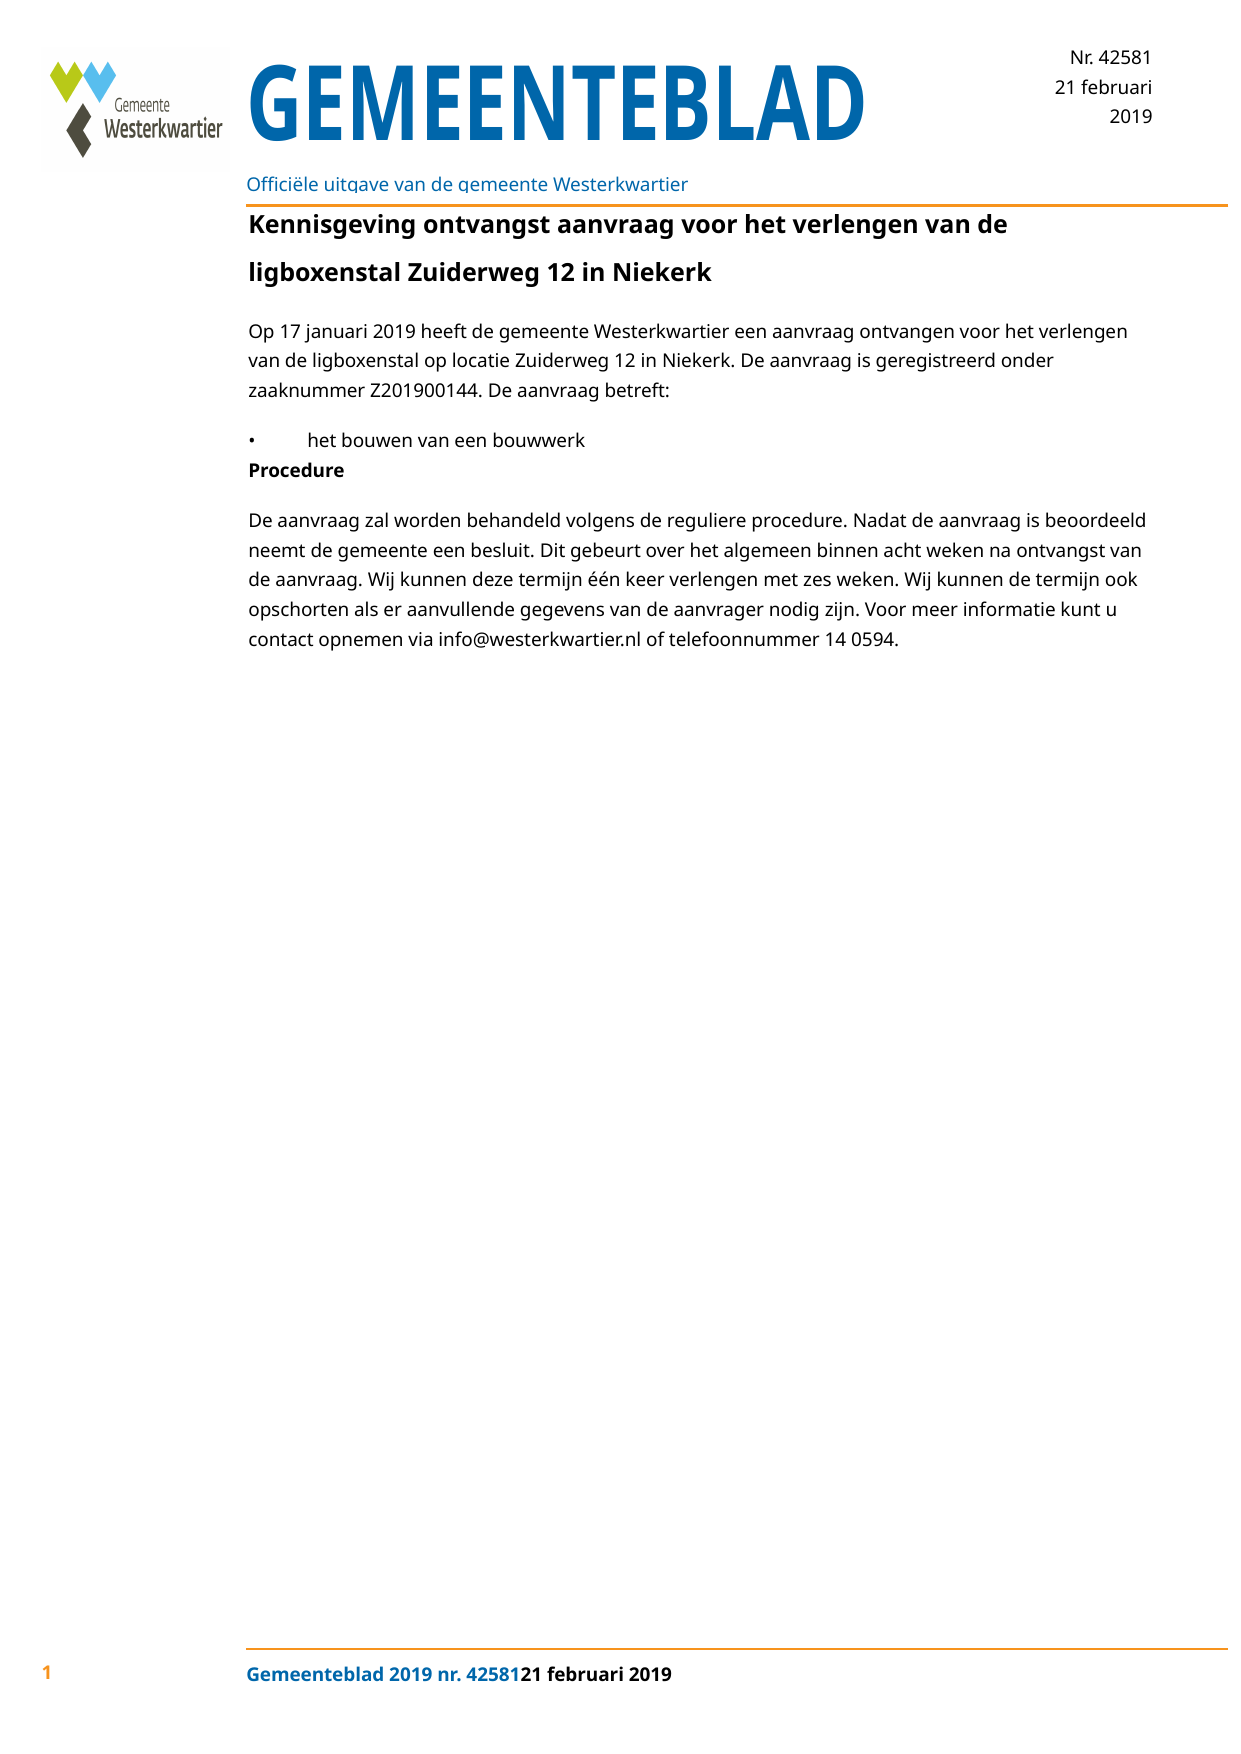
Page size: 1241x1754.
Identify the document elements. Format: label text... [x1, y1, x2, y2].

text De aanvraag zal worden behandeld volgens de reguliere procedure. Nadat de aanvraag is beoordeeld neemt de gemeente een besluit. Dit gebeurt over het algemeen binnen acht weken na ontvangst van de aanvraag. Wij kunnen deze termijn één keer verlengen met zes weken. Wij kunnen de termijn ook opschorten als er aanvullende gegevens van de aanvrager nodig zijn. Voor meer informatie kunt u contact opnemen via info@westerkwartier.nl of telefoonnummer 14 0594. [248, 507, 1152, 652]
text Kennisgeving ontvangst aanvraag voor het verlengen van de ligboxenstal Zuiderweg 12 in Niekerk [248, 207, 1152, 288]
list het bouwen van een bouwwerk [248, 427, 1152, 453]
text Op 17 januari 2019 heeft de gemeente Westerkwartier een aanvraag ontvangen voor het verlengen van de ligboxenstal op locatie Zuiderweg 12 in Niekerk. De aanvraag is geregistreerd onder zaaknummer Z201900144. De aanvraag betreft: [248, 318, 1152, 403]
picture [41, 47, 231, 172]
text Procedure [248, 457, 1152, 483]
